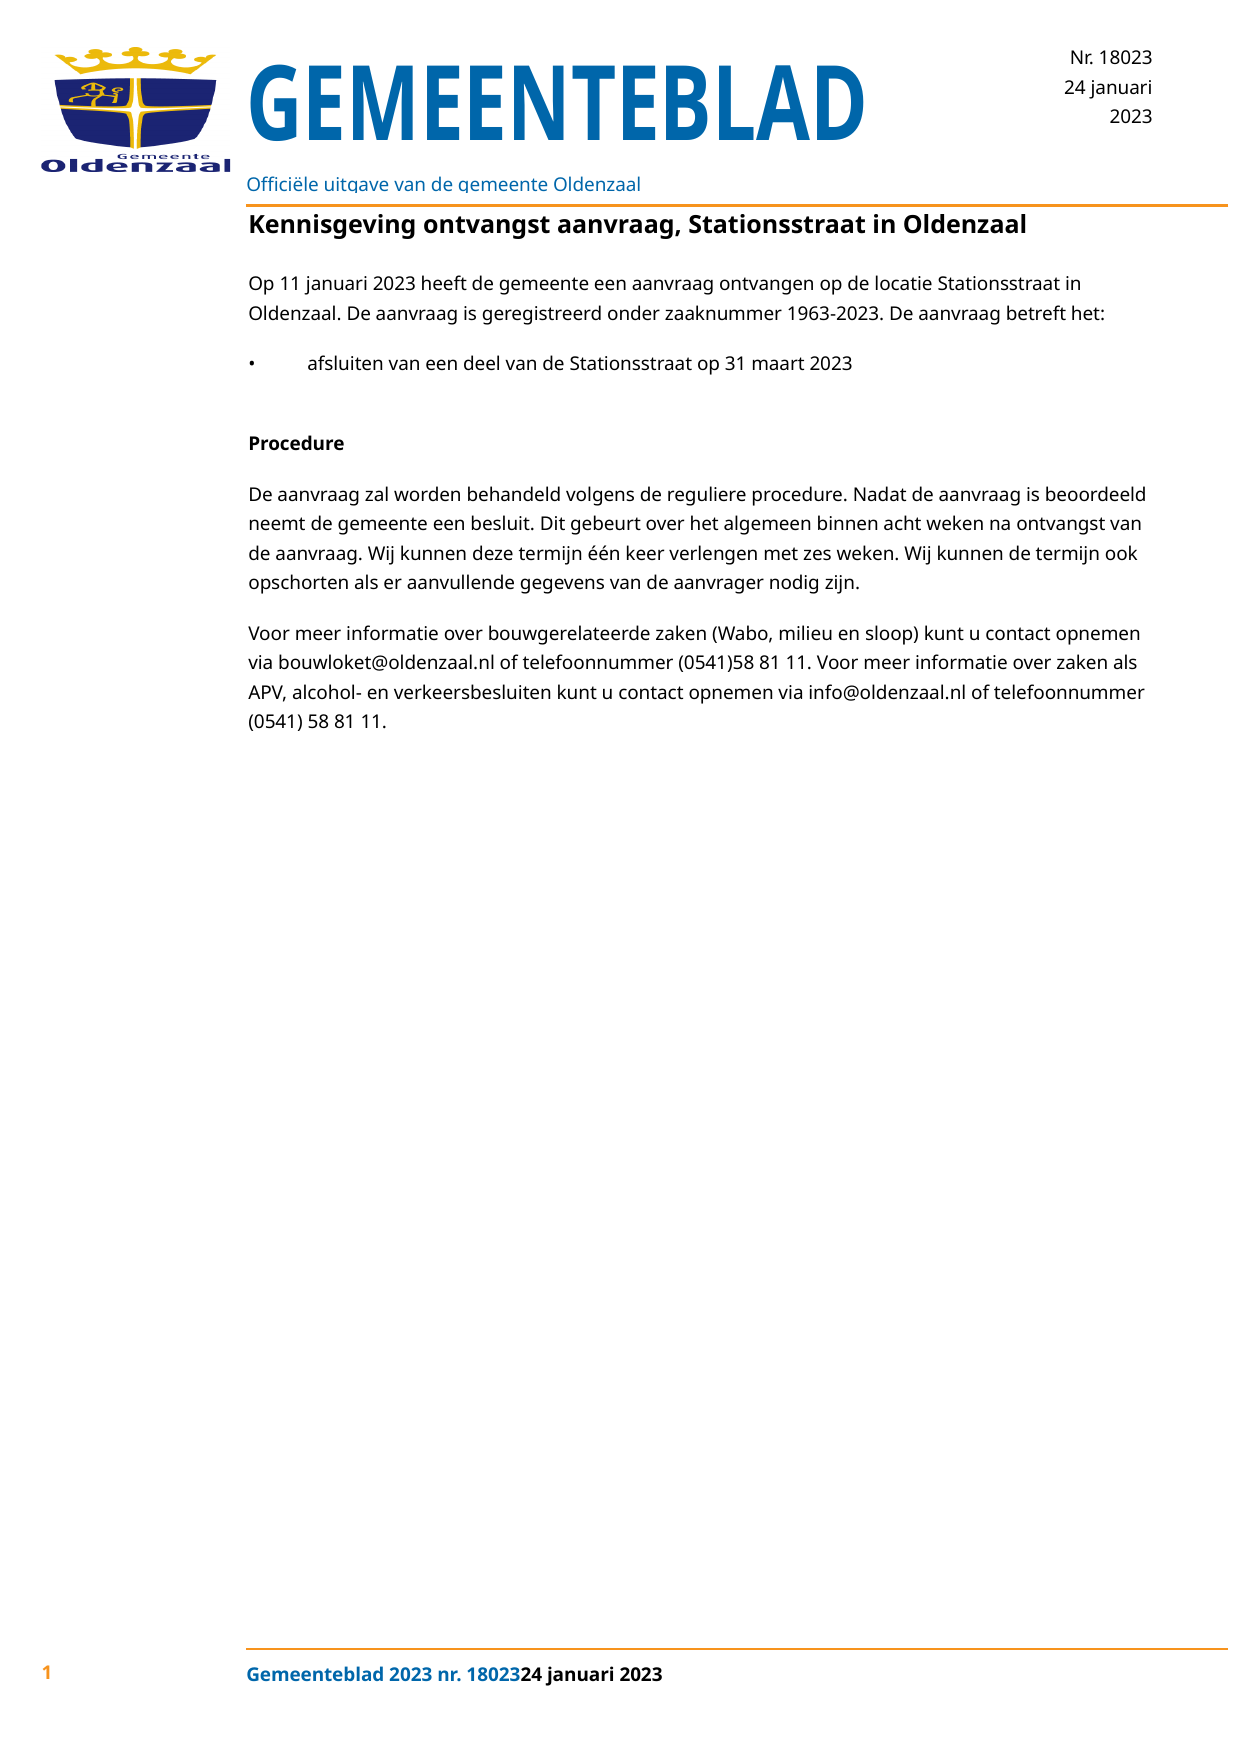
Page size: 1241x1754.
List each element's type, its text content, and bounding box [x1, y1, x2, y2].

text Procedure [248, 430, 1152, 456]
text Voor meer informatie over bouwgerelateerde zaken (Wabo, milieu en sloop) kunt u contact opnemen via bouwloket@oldenzaal.nl of telefoonnummer (0541)58 81 11. Voor meer informatie over zaken als APV, alcohol- en verkeersbesluiten kunt u contact opnemen via info@oldenzaal.nl of telefoonnummer (0541) 58 81 11. [248, 620, 1152, 734]
text De aanvraag zal worden behandeld volgens de reguliere procedure. Nadat de aanvraag is beoordeeld neemt de gemeente een besluit. Dit gebeurt over het algemeen binnen acht weken na ontvangst van de aanvraag. Wij kunnen deze termijn één keer verlengen met zes weken. Wij kunnen de termijn ook opschorten als er aanvullende gegevens van de aanvrager nodig zijn. [248, 481, 1152, 595]
text Kennisgeving ontvangst aanvraag, Stationsstraat in Oldenzaal [248, 207, 1152, 241]
text Op 11 januari 2023 heeft de gemeente een aanvraag ontvangen op de locatie Stationsstraat in Oldenzaal. De aanvraag is geregistreerd onder zaaknummer 1963-2023. De aanvraag betreft het: [248, 270, 1152, 326]
picture [41, 47, 231, 172]
list afsluiten van een deel van de Stationsstraat op 31 maart 2023 [248, 350, 1152, 376]
